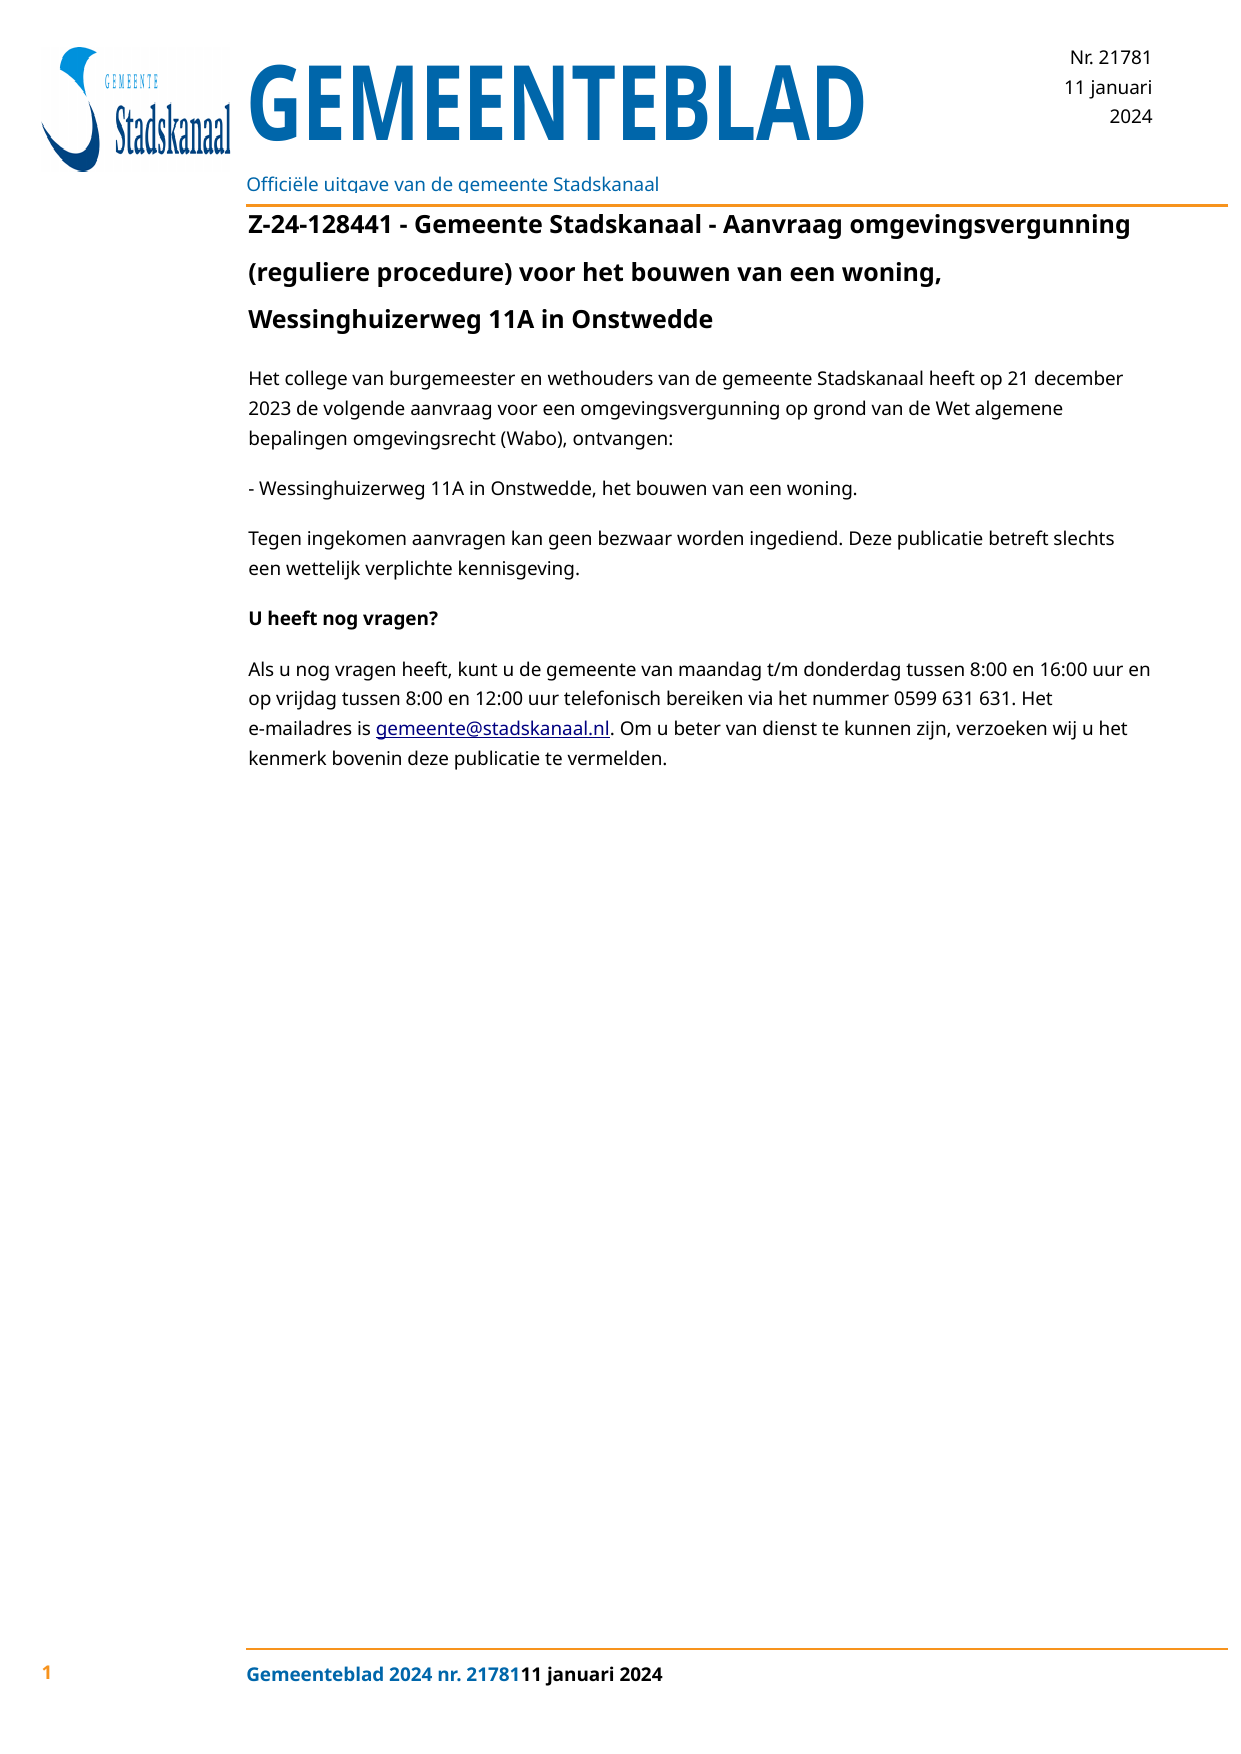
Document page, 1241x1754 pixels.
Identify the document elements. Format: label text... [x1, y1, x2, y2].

text - Wessinghuizerweg 11A in Onstwedde, het bouwen van een woning. [248, 475, 1152, 501]
picture [41, 47, 231, 172]
text Z-24-128441 - Gemeente Stadskanaal - Aanvraag omgevingsvergunning (reguliere procedure) voor het bouwen van een woning, Wessinghuizerweg 11A in Onstwedde [248, 207, 1152, 336]
text U heeft nog vragen? [248, 606, 1152, 631]
text Als u nog vragen heeft, kunt u de gemeente van maandag t/m donderdag tussen 8:00 en 16:00 uur en op vrijdag tussen 8:00 en 12:00 uur telefonisch bereiken via het nummer 0599 631 631. Het e‑mailadres is gemeente@stadskanaal.nl. Om u beter van dienst te kunnen zijn, verzoeken wij u het kenmerk bovenin deze publicatie te vermelden. [248, 656, 1152, 770]
text Tegen ingekomen aanvragen kan geen bezwaar worden ingediend. Deze publicatie betreft slechts een wettelijk verplichte kennisgeving. [248, 526, 1152, 581]
text Het college van burgemeester en wethouders van de gemeente Stadskanaal heeft op 21 december 2023 de volgende aanvraag voor een omgevingsvergunning op grond van de Wet algemene bepalingen omgevingsrecht (Wabo), ontvangen: [248, 366, 1152, 450]
